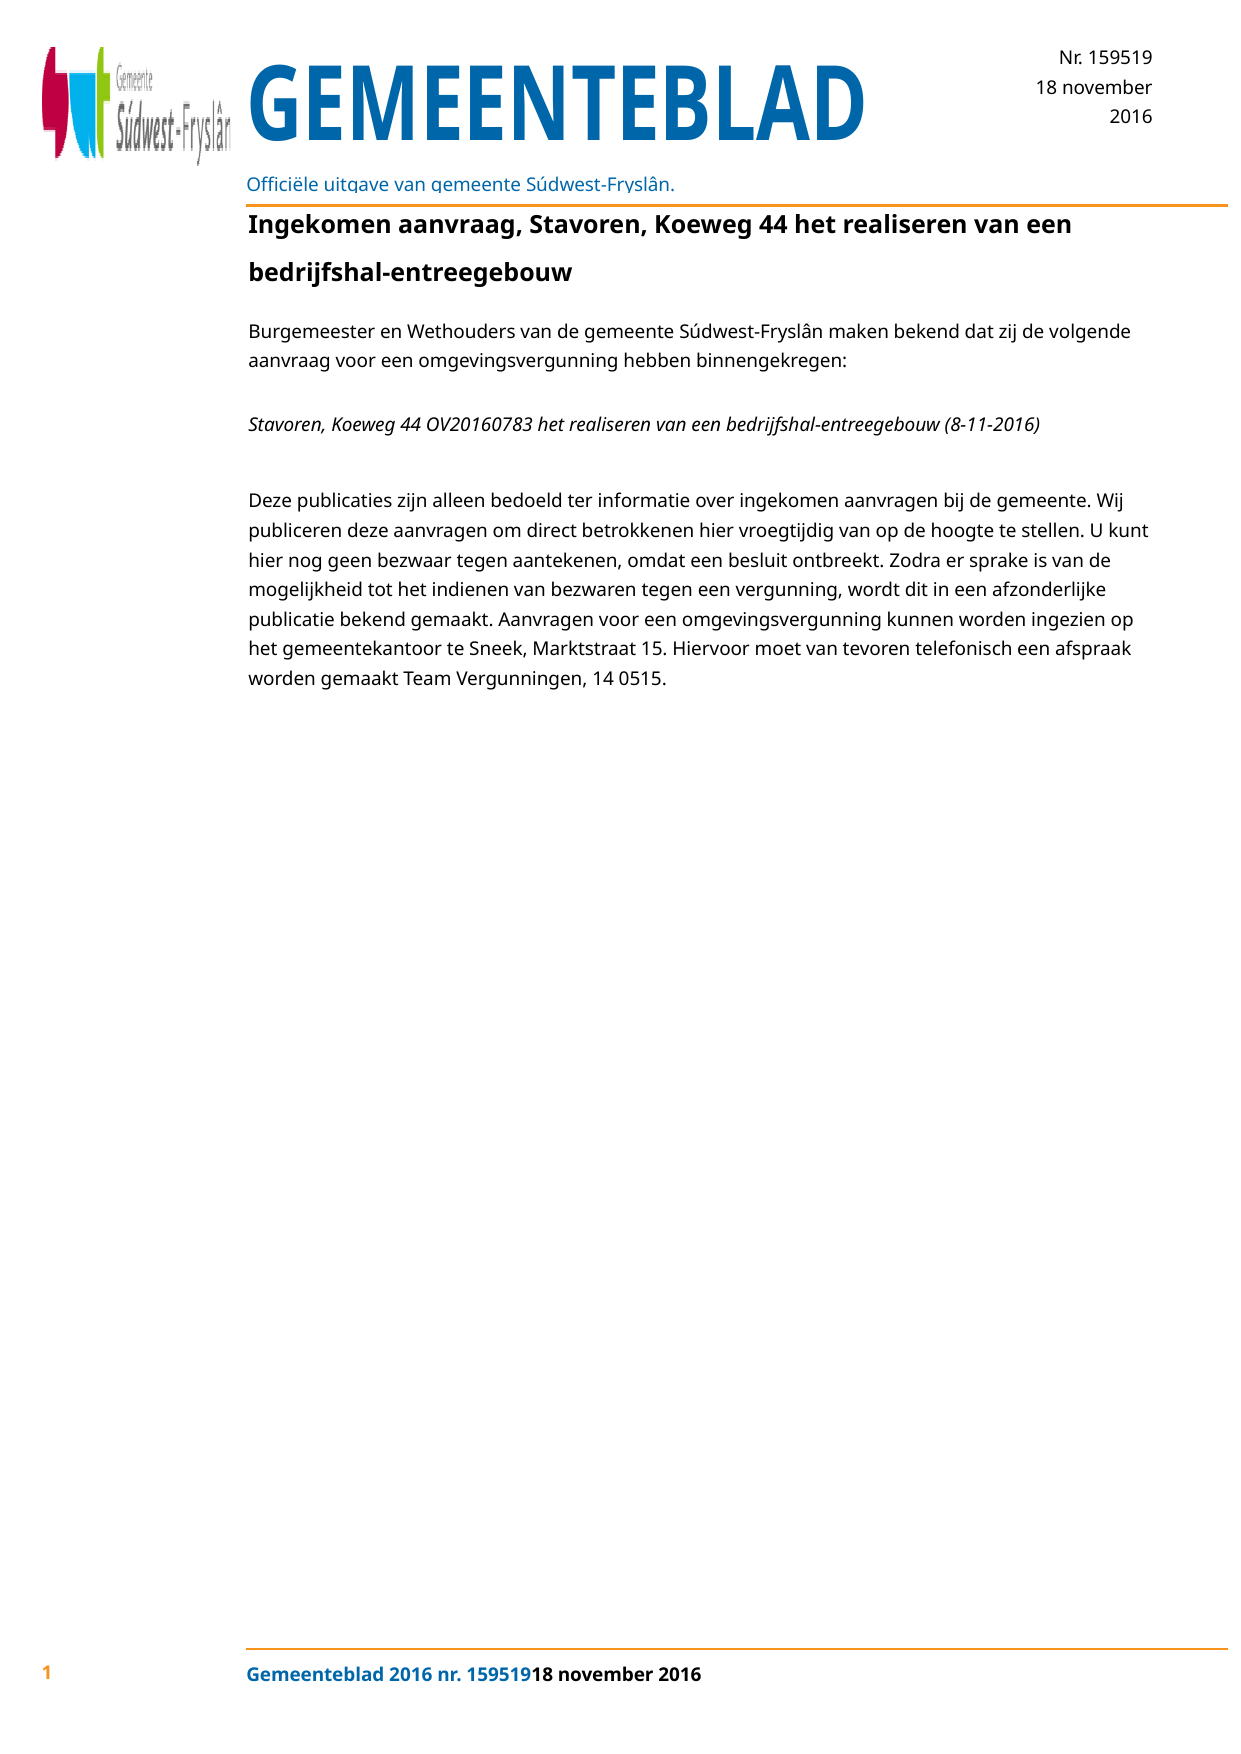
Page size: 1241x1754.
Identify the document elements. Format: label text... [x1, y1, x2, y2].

picture [41, 47, 231, 172]
text Burgemeester en Wethouders van de gemeente Súdwest-Fryslân maken bekend dat zij de volgende aanvraag voor een omgevingsvergunning hebben binnengekregen: [248, 318, 1152, 373]
text Deze publicaties zijn alleen bedoeld ter informatie over ingekomen aanvragen bij de gemeente. Wij publiceren deze aanvragen om direct betrokkenen hier vroegtijdig van op de hoogte te stellen. U kunt hier nog geen bezwaar tegen aantekenen, omdat een besluit ontbreekt. Zodra er sprake is van de mogelijkheid tot het indienen van bezwaren tegen een vergunning, wordt dit in een afzonderlijke publicatie bekend gemaakt. Aanvragen voor een omgevingsvergunning kunnen worden ingezien op het gemeentekantoor te Sneek, Marktstraat 15. Hiervoor moet van tevoren telefonisch een afspraak worden gemaakt Team Vergunningen, 14 0515. [248, 488, 1152, 691]
text Stavoren, Koeweg 44 OV20160783 het realiseren van een bedrijfshal-entreegebouw (8-11-2016) [248, 411, 1152, 437]
text Ingekomen aanvraag, Stavoren, Koeweg 44 het realiseren van een bedrijfshal-entreegebouw [248, 207, 1152, 288]
